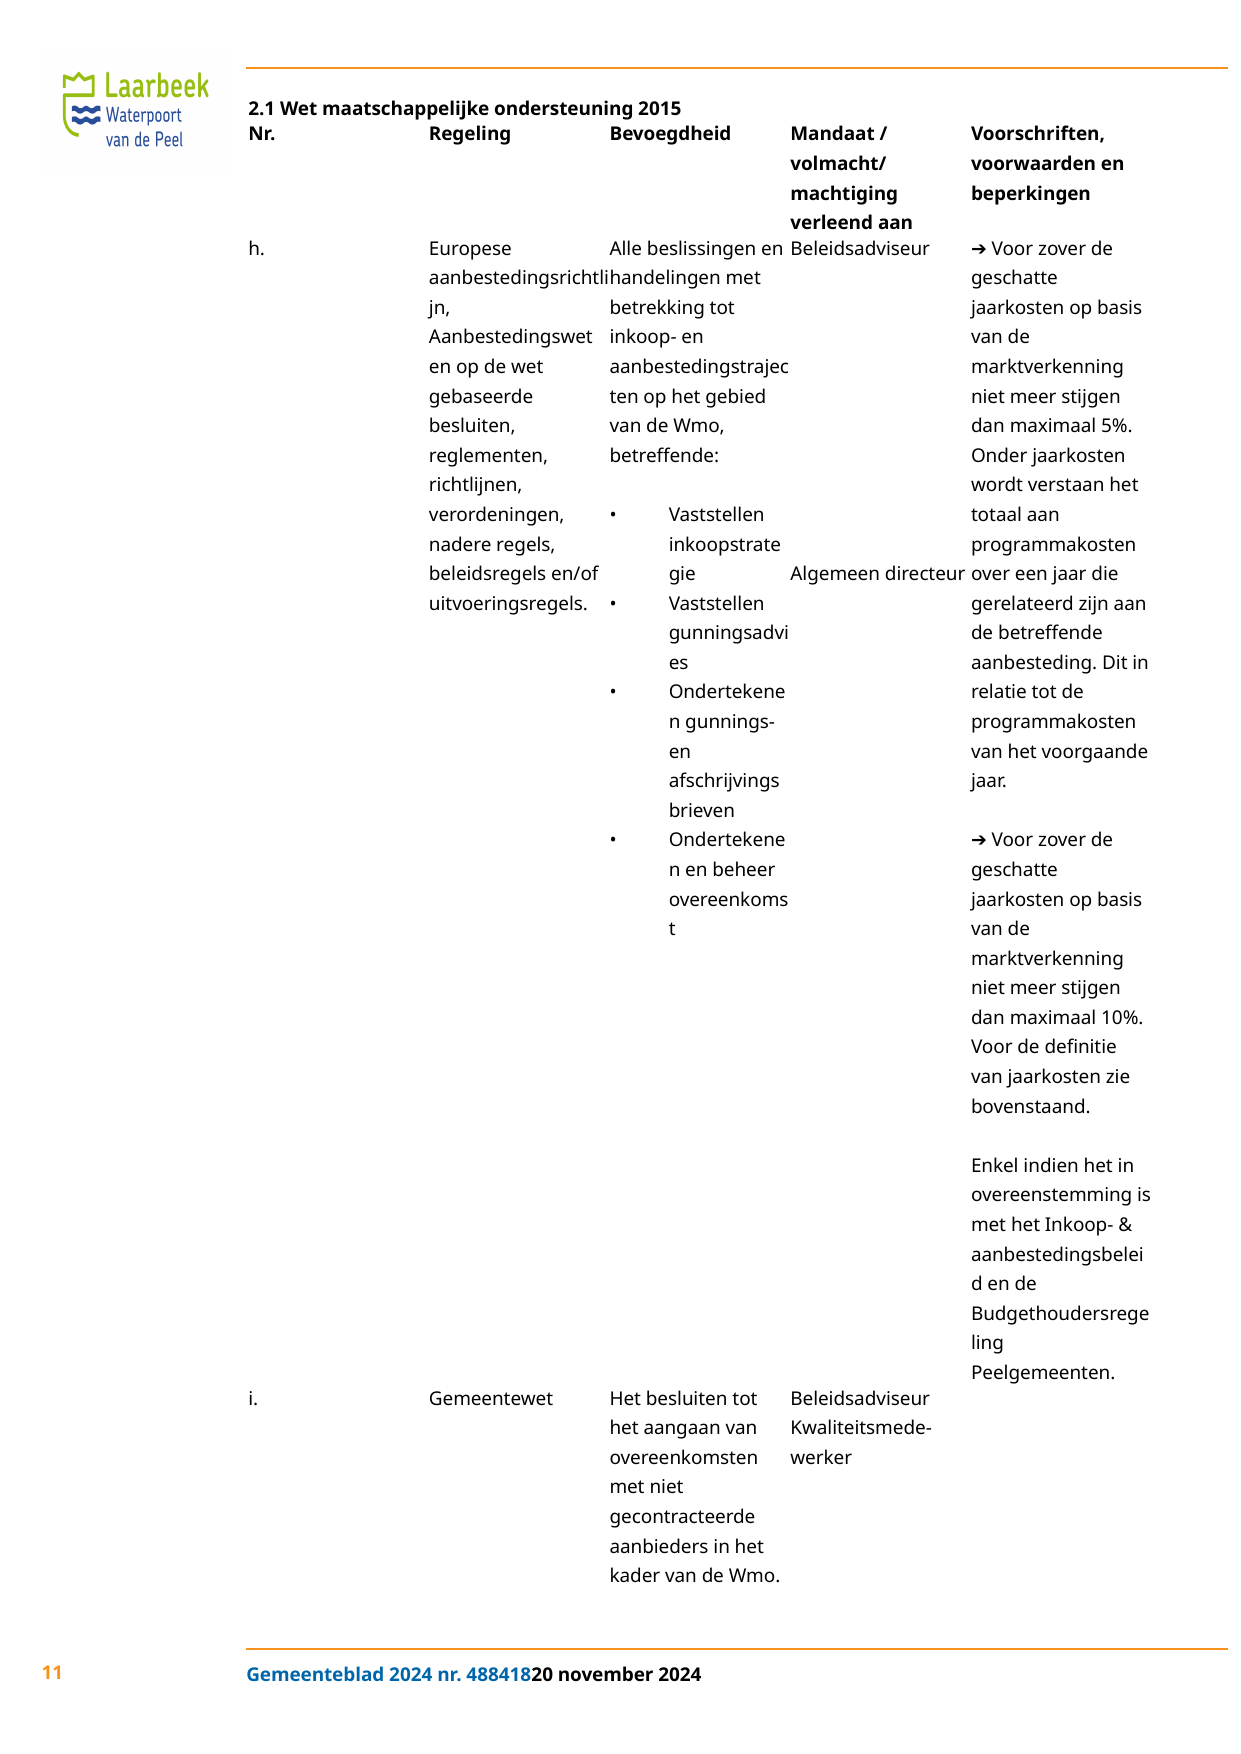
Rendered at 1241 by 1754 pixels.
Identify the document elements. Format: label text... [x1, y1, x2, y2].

table_cell Europese aanbestedingsrichtlijn, Aanbestedingswet en op de wet gebaseerde besluiten, reglementen, richtlijnen, verordeningen, nadere regels, beleidsregels en/of uitvoeringsregels. [429, 235, 609, 1385]
table_cell Gemeentewet [429, 1385, 609, 1588]
table_cell Beleidsadviseur Algemeen directeur [790, 235, 971, 1385]
table_cell Beleidsadviseur Kwaliteitsmede-werker [790, 1385, 971, 1588]
table_cell [971, 1385, 1152, 1588]
table_cell ➔ Voor zover de geschatte jaarkosten op basis van de marktverkenning niet meer stijgen dan maximaal 5%. Onder jaarkosten wordt verstaan het totaal aan programmakosten over een jaar die gerelateerd zijn aan de betreffende aanbesteding. Dit in relatie tot de programmakosten van het voorgaande jaar. ➔ Voor zover de geschatte jaarkosten op basis van de marktverkenning niet meer stijgen dan maximaal 10%. Voor de definitie van jaarkosten zie bovenstaand. Enkel indien het in overeenstemming is met het Inkoop- & aanbestedingsbeleid en de Budgethoudersregeling Peelgemeenten. [971, 235, 1152, 1385]
table_cell Voorschriften, voorwaarden en beperkingen [971, 121, 1152, 235]
table_cell Mandaat / volmacht/ machtiging verleend aan [790, 121, 971, 235]
table_cell Nr. [248, 121, 429, 235]
table_header 2.1 Wet maatschappelijke ondersteuning 2015 [248, 95, 1152, 121]
table_cell h. [248, 235, 429, 1385]
table_cell i. [248, 1385, 429, 1588]
table_cell Het besluiten tot het aangaan van overeenkomsten met niet gecontracteerde aanbieders in het kader van de Wmo. [609, 1385, 790, 1588]
table_cell Bevoegdheid [609, 121, 790, 235]
table_cell Regeling [429, 121, 609, 235]
table_cell Alle beslissingen en handelingen met betrekking tot inkoop- en aanbestedingstrajecten op het gebied van de Wmo, betreffende: Vaststellen inkoopstrategie Vaststellen gunningsadvies Ondertekenen gunnings- en afschrijvingsbrieven Ondertekenen en beheer overeenkomst [609, 235, 790, 1385]
picture [41, 47, 231, 172]
